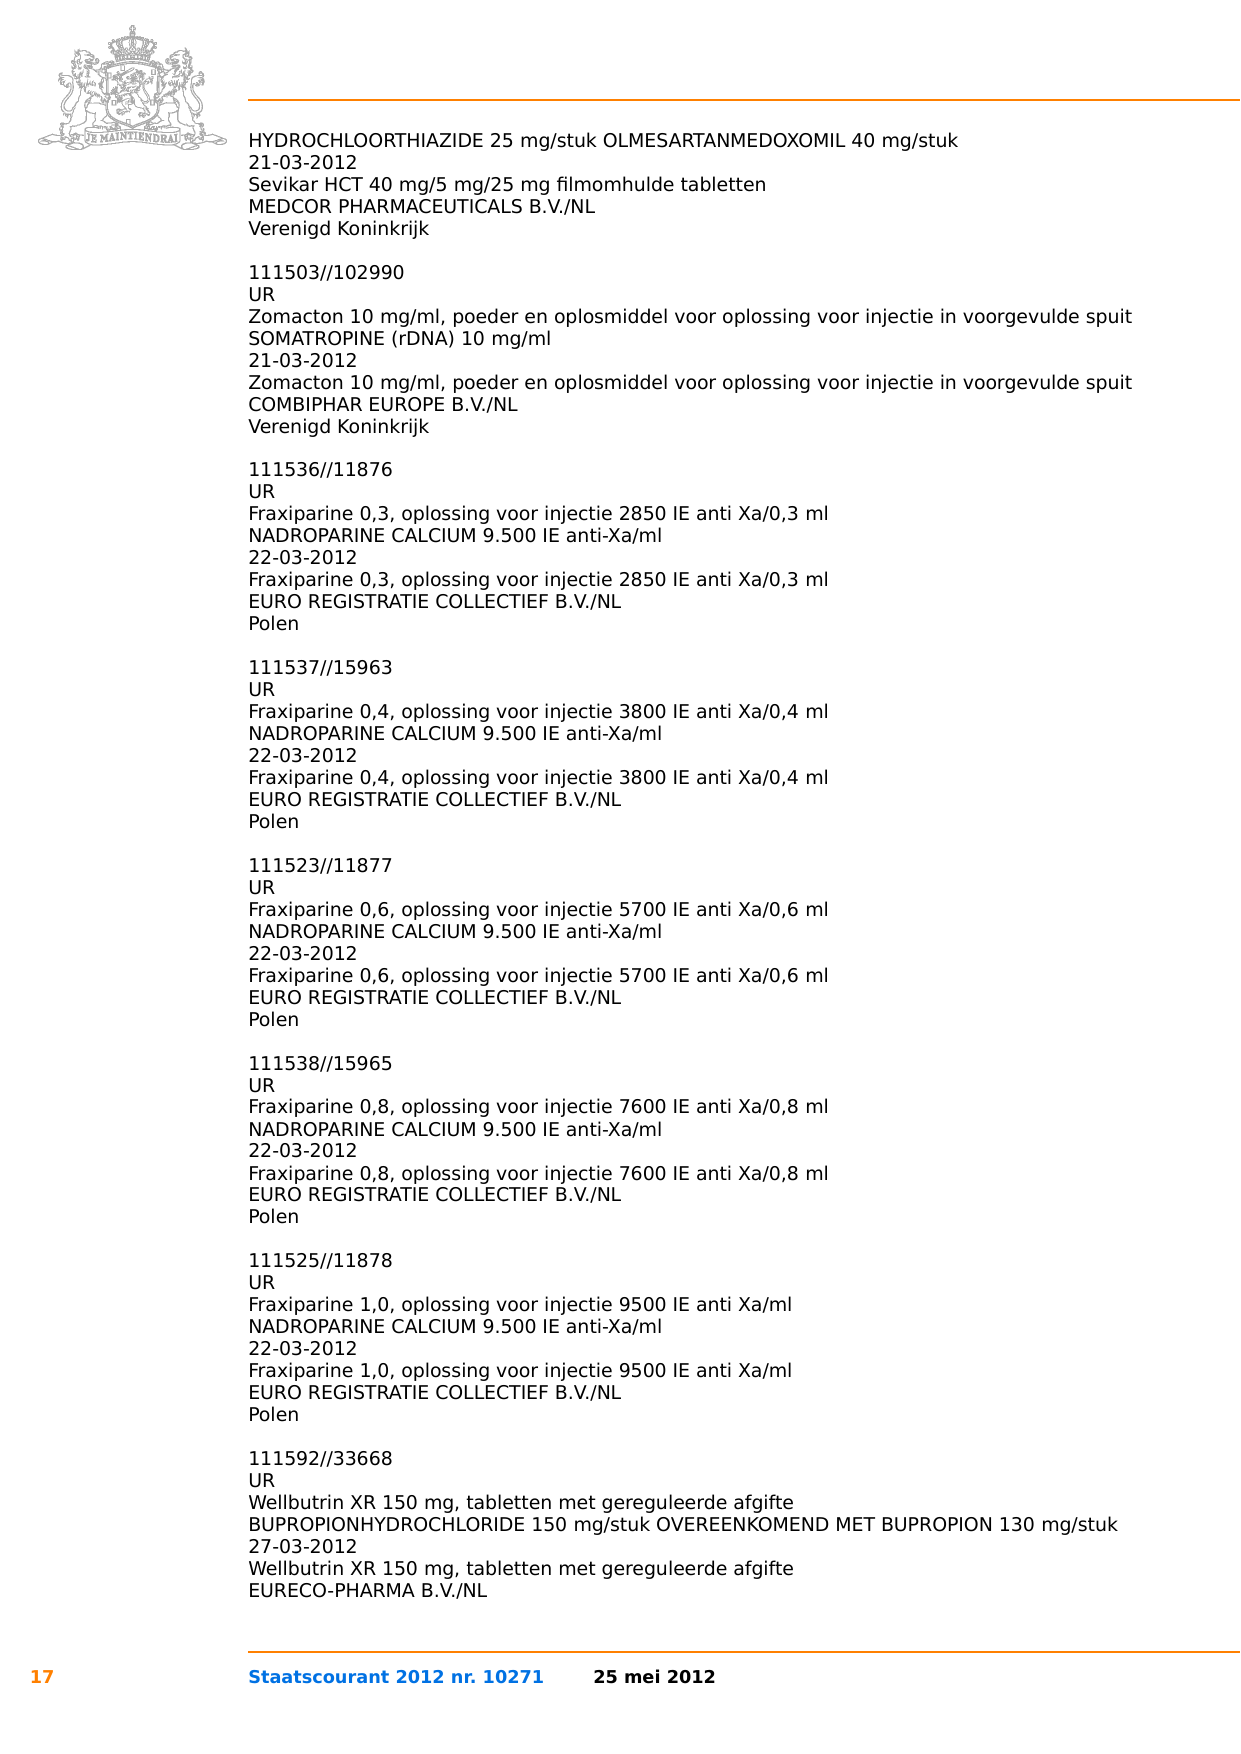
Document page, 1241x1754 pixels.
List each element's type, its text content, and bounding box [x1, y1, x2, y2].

text EURO REGISTRATIE COLLECTIEF B.V./NL [248, 591, 1163, 613]
text UR [248, 1272, 1163, 1294]
text 111592//33668 [248, 1448, 1163, 1470]
text NADROPARINE CALCIUM 9.500 IE anti-Xa/ml [248, 1118, 1163, 1140]
text 22-03-2012 [248, 943, 1163, 965]
text NADROPARINE CALCIUM 9.500 IE anti-Xa/ml [248, 921, 1163, 943]
text UR [248, 284, 1163, 306]
text Fraxiparine 1,0, oplossing voor injectie 9500 IE anti Xa/ml [248, 1294, 1163, 1316]
text Wellbutrin XR 150 mg, tabletten met gereguleerde afgifte [248, 1558, 1163, 1580]
text UR [248, 1470, 1163, 1492]
text SOMATROPINE (rDNA) 10 mg/ml [248, 328, 1163, 349]
text 22-03-2012 [248, 1140, 1163, 1162]
text NADROPARINE CALCIUM 9.500 IE anti-Xa/ml [248, 723, 1163, 745]
text Verenigd Koninkrijk [248, 218, 1163, 240]
text BUPROPIONHYDROCHLORIDE 150 mg/stuk OVEREENKOMEND MET BUPROPION 130 mg/stuk [248, 1514, 1163, 1536]
text MEDCOR PHARMACEUTICALS B.V./NL [248, 196, 1163, 218]
text 21-03-2012 [248, 152, 1163, 174]
text Verenigd Koninkrijk [248, 416, 1163, 437]
text EURO REGISTRATIE COLLECTIEF B.V./NL [248, 1184, 1163, 1206]
text 21-03-2012 [248, 349, 1163, 372]
text 22-03-2012 [248, 547, 1163, 569]
text EURO REGISTRATIE COLLECTIEF B.V./NL [248, 1382, 1163, 1404]
text 111525//11878 [248, 1250, 1163, 1272]
text UR [248, 1074, 1163, 1096]
text Wellbutrin XR 150 mg, tabletten met gereguleerde afgifte [248, 1492, 1163, 1514]
text Polen [248, 1206, 1163, 1228]
text Sevikar HCT 40 mg/5 mg/25 mg filmomhulde tabletten [248, 174, 1163, 196]
text Fraxiparine 0,3, oplossing voor injectie 2850 IE anti Xa/0,3 ml [248, 503, 1163, 525]
text UR [248, 481, 1163, 503]
text 111536//11876 [248, 459, 1163, 481]
text Fraxiparine 0,8, oplossing voor injectie 7600 IE anti Xa/0,8 ml [248, 1162, 1163, 1184]
text Fraxiparine 0,6, oplossing voor injectie 5700 IE anti Xa/0,6 ml [248, 899, 1163, 921]
text UR [248, 877, 1163, 899]
text COMBIPHAR EUROPE B.V./NL [248, 393, 1163, 416]
text Polen [248, 613, 1163, 635]
text EURECO-PHARMA B.V./NL [248, 1580, 1163, 1602]
text 111503//102990 [248, 262, 1163, 284]
text HYDROCHLOORTHIAZIDE 25 mg/stuk OLMESARTANMEDOXOMIL 40 mg/stuk [248, 130, 1163, 152]
text Zomacton 10 mg/ml, poeder en oplosmiddel voor oplossing voor injectie in voorgevulde spuit [248, 372, 1163, 393]
text Fraxiparine 1,0, oplossing voor injectie 9500 IE anti Xa/ml [248, 1360, 1163, 1382]
text Polen [248, 1009, 1163, 1031]
text Fraxiparine 0,8, oplossing voor injectie 7600 IE anti Xa/0,8 ml [248, 1096, 1163, 1118]
text Fraxiparine 0,4, oplossing voor injectie 3800 IE anti Xa/0,4 ml [248, 701, 1163, 723]
text NADROPARINE CALCIUM 9.500 IE anti-Xa/ml [248, 525, 1163, 547]
text Polen [248, 1404, 1163, 1426]
text Zomacton 10 mg/ml, poeder en oplosmiddel voor oplossing voor injectie in voorgevulde spuit [248, 306, 1163, 328]
text 111523//11877 [248, 855, 1163, 877]
text 22-03-2012 [248, 745, 1163, 767]
text 111538//15965 [248, 1052, 1163, 1074]
text Fraxiparine 0,6, oplossing voor injectie 5700 IE anti Xa/0,6 ml [248, 965, 1163, 987]
text EURO REGISTRATIE COLLECTIEF B.V./NL [248, 987, 1163, 1009]
text Polen [248, 811, 1163, 833]
text UR [248, 679, 1163, 701]
text EURO REGISTRATIE COLLECTIEF B.V./NL [248, 789, 1163, 811]
text 111537//15963 [248, 657, 1163, 679]
picture [38, 25, 227, 150]
text NADROPARINE CALCIUM 9.500 IE anti-Xa/ml [248, 1316, 1163, 1338]
text 22-03-2012 [248, 1338, 1163, 1360]
text Fraxiparine 0,4, oplossing voor injectie 3800 IE anti Xa/0,4 ml [248, 767, 1163, 789]
text Fraxiparine 0,3, oplossing voor injectie 2850 IE anti Xa/0,3 ml [248, 569, 1163, 591]
text 27-03-2012 [248, 1536, 1163, 1558]
